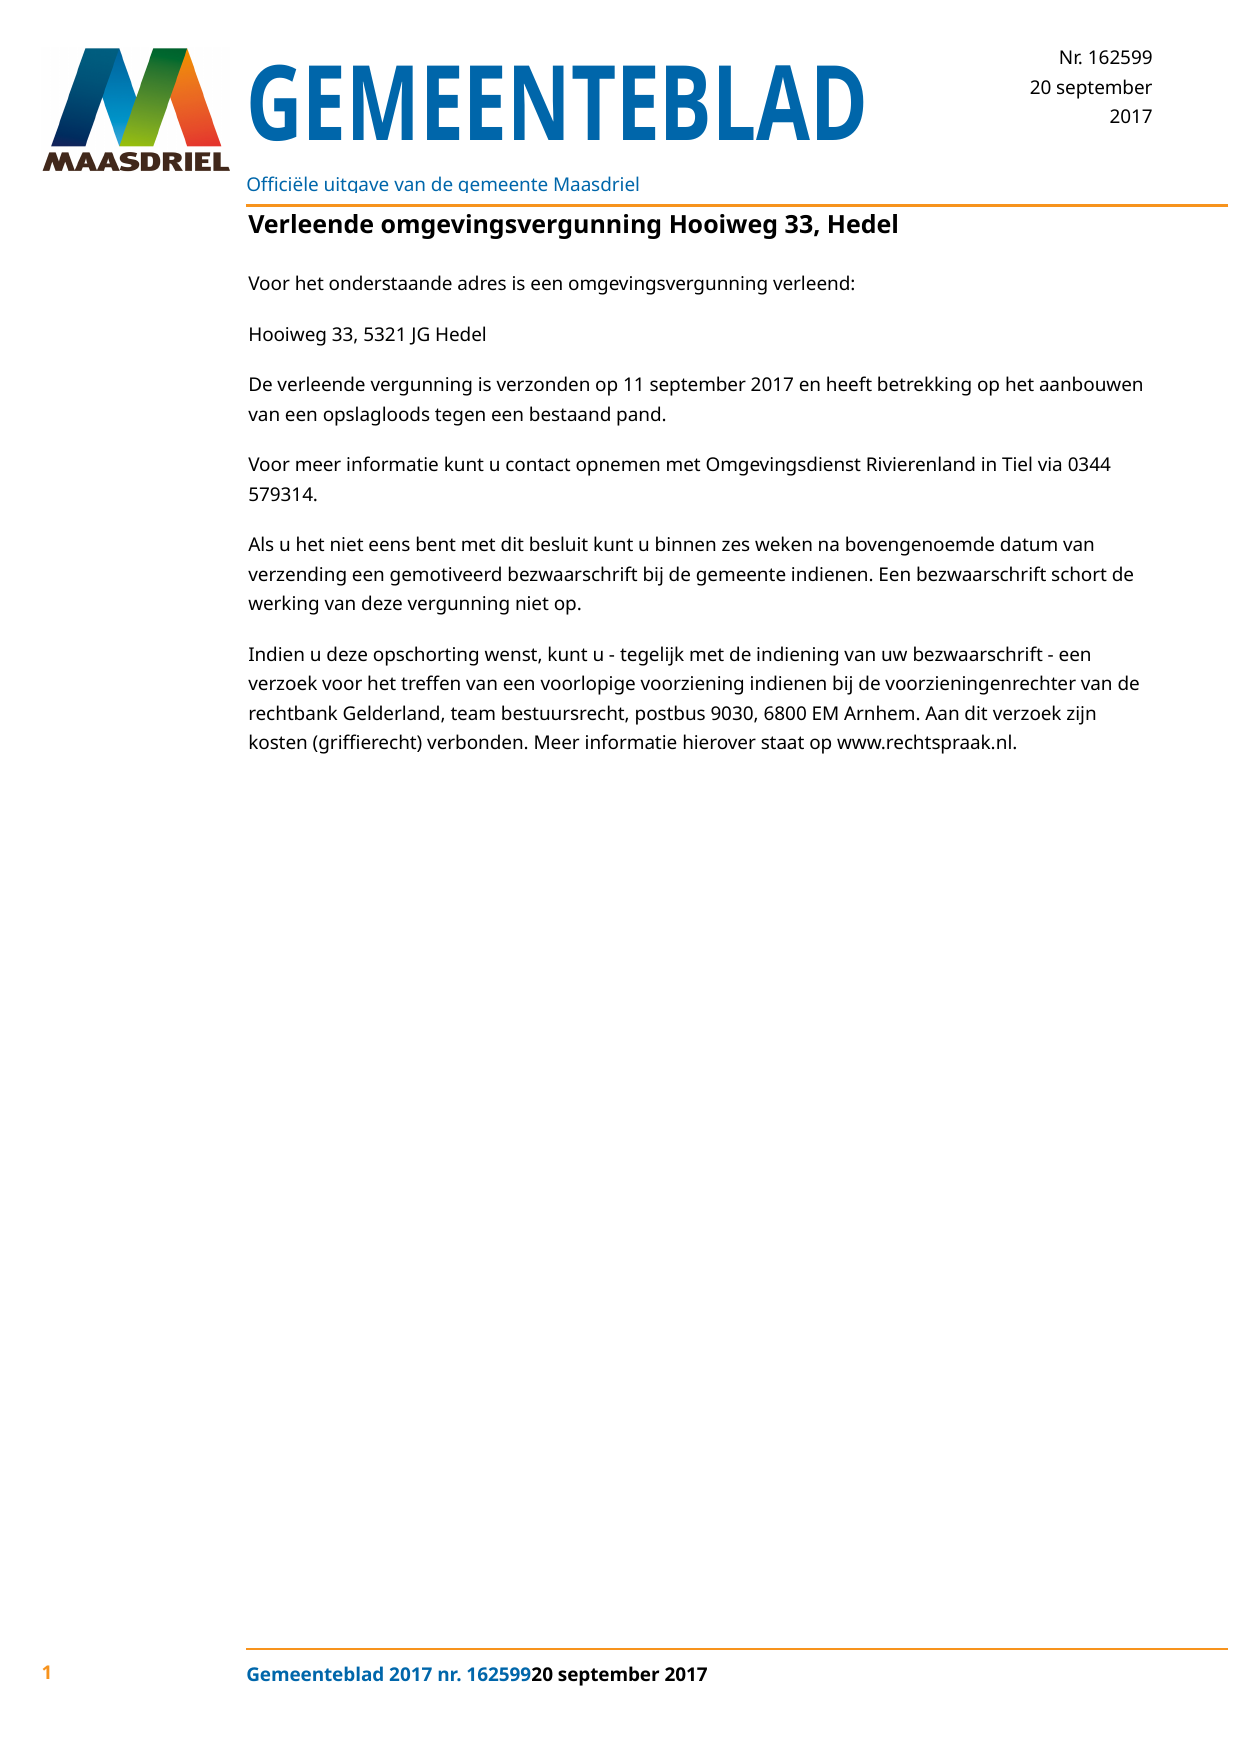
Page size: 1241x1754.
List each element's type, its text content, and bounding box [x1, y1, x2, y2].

text Verleende omgevingsvergunning Hooiweg 33, Hedel [248, 207, 1152, 241]
text De verleende vergunning is verzonden op 11 september 2017 en heeft betrekking op het aanbouwen van een opslagloods tegen een bestaand pand. [248, 371, 1152, 426]
text Hooiweg 33, 5321 JG Hedel [248, 321, 1152, 346]
text Als u het niet eens bent met dit besluit kunt u binnen zes weken na bovengenoemde datum van verzending een gemotiveerd bezwaarschrift bij de gemeente indienen. Een bezwaarschrift schort de werking van deze vergunning niet op. [248, 531, 1152, 616]
text Indien u deze opschorting wenst, kunt u - tegelijk met de indiening van uw bezwaarschrift - een verzoek voor het treffen van een voorlopige voorziening indienen bij de voorzieningenrechter van de rechtbank Gelderland, team bestuursrecht, postbus 9030, 6800 EM Arnhem. Aan dit verzoek zijn kosten (griffierecht) verbonden. Meer informatie hierover staat op www.rechtspraak.nl. [248, 641, 1152, 755]
text Voor meer informatie kunt u contact opnemen met Omgevingsdienst Rivierenland in Tiel via 0344 579314. [248, 451, 1152, 506]
text Voor het onderstaande adres is een omgevingsvergunning verleend: [248, 270, 1152, 296]
picture [41, 47, 231, 172]
